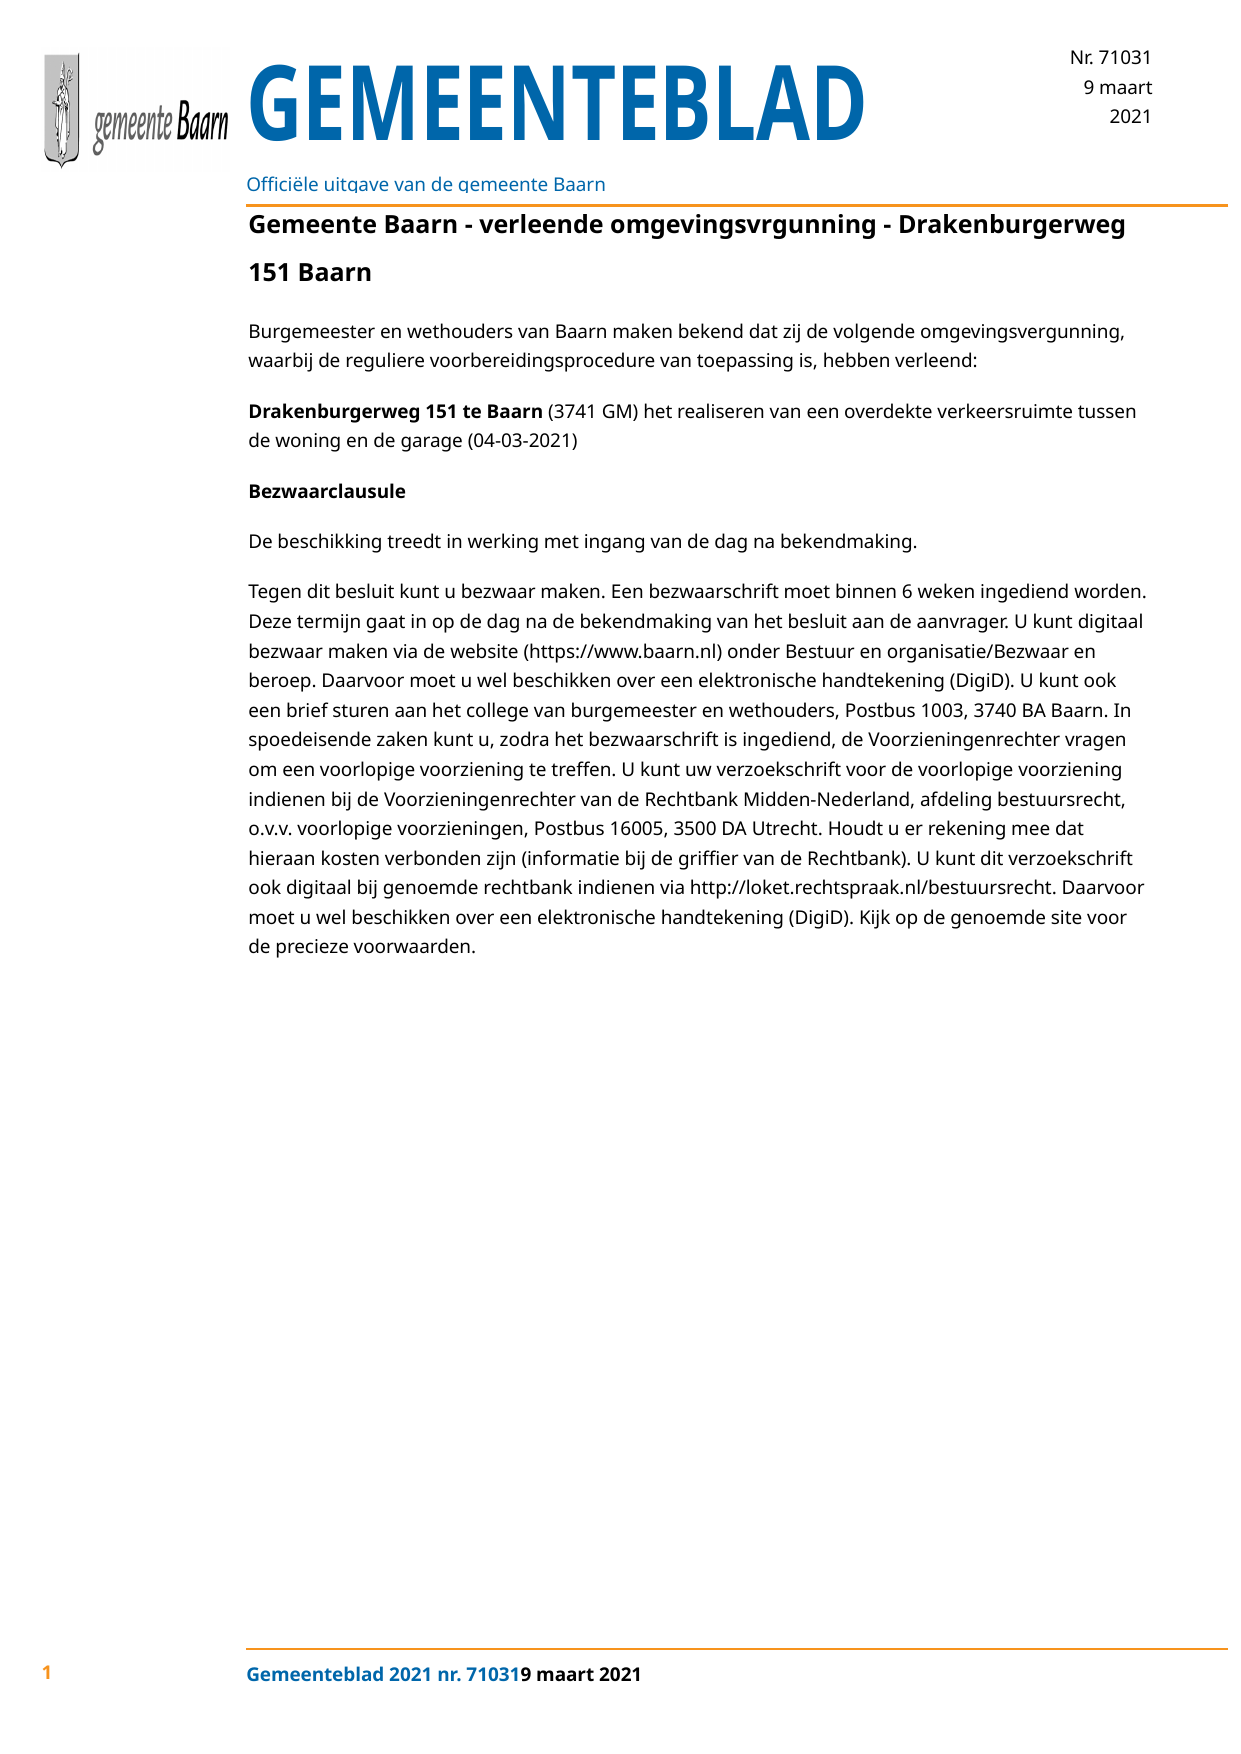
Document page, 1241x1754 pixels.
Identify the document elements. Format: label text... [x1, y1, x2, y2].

text Tegen dit besluit kunt u bezwaar maken. Een bezwaarschrift moet binnen 6 weken ingediend worden. Deze termijn gaat in op de dag na de bekendmaking van het besluit aan de aanvrager. U kunt digitaal bezwaar maken via de website (https://www.baarn.nl) onder Bestuur en organisatie/Bezwaar en beroep. Daarvoor moet u wel beschikken over een elektronische handtekening (DigiD). U kunt ook een brief sturen aan het college van burgemeester en wethouders, Postbus 1003, 3740 BA Baarn. In spoedeisende zaken kunt u, zodra het bezwaarschrift is ingediend, de Voorzieningenrechter vragen om een voorlopige voorziening te treffen. U kunt uw verzoekschrift voor de voorlopige voorziening indienen bij de Voorzieningenrechter van de Rechtbank Midden-Nederland, afdeling bestuursrecht, o.v.v. voorlopige voorzieningen, Postbus 16005, 3500 DA Utrecht. Houdt u er rekening mee dat hieraan kosten verbonden zijn (informatie bij de griffier van de Rechtbank). U kunt dit verzoekschrift ook digitaal bij genoemde rechtbank indienen via http://loket.rechtspraak.nl/bestuursrecht. Daarvoor moet u wel beschikken over een elektronische handtekening (DigiD). Kijk op de genoemde site voor de precieze voorwaarden. [248, 579, 1152, 959]
picture [41, 47, 231, 172]
text Drakenburgerweg 151 te Baarn (3741 GM) het realiseren van een overdekte verkeersruimte tussen de woning en de garage (04-03-2021) [248, 398, 1152, 453]
text De beschikking treedt in werking met ingang van de dag na bekendmaking. [248, 528, 1152, 554]
text Bezwaarclausule [248, 478, 1152, 504]
text Gemeente Baarn - verleende omgevingsvrgunning - Drakenburgerweg 151 Baarn [248, 207, 1152, 288]
text Burgemeester en wethouders van Baarn maken bekend dat zij de volgende omgevingsvergunning, waarbij de reguliere voorbereidingsprocedure van toepassing is, hebben verleend: [248, 318, 1152, 373]
